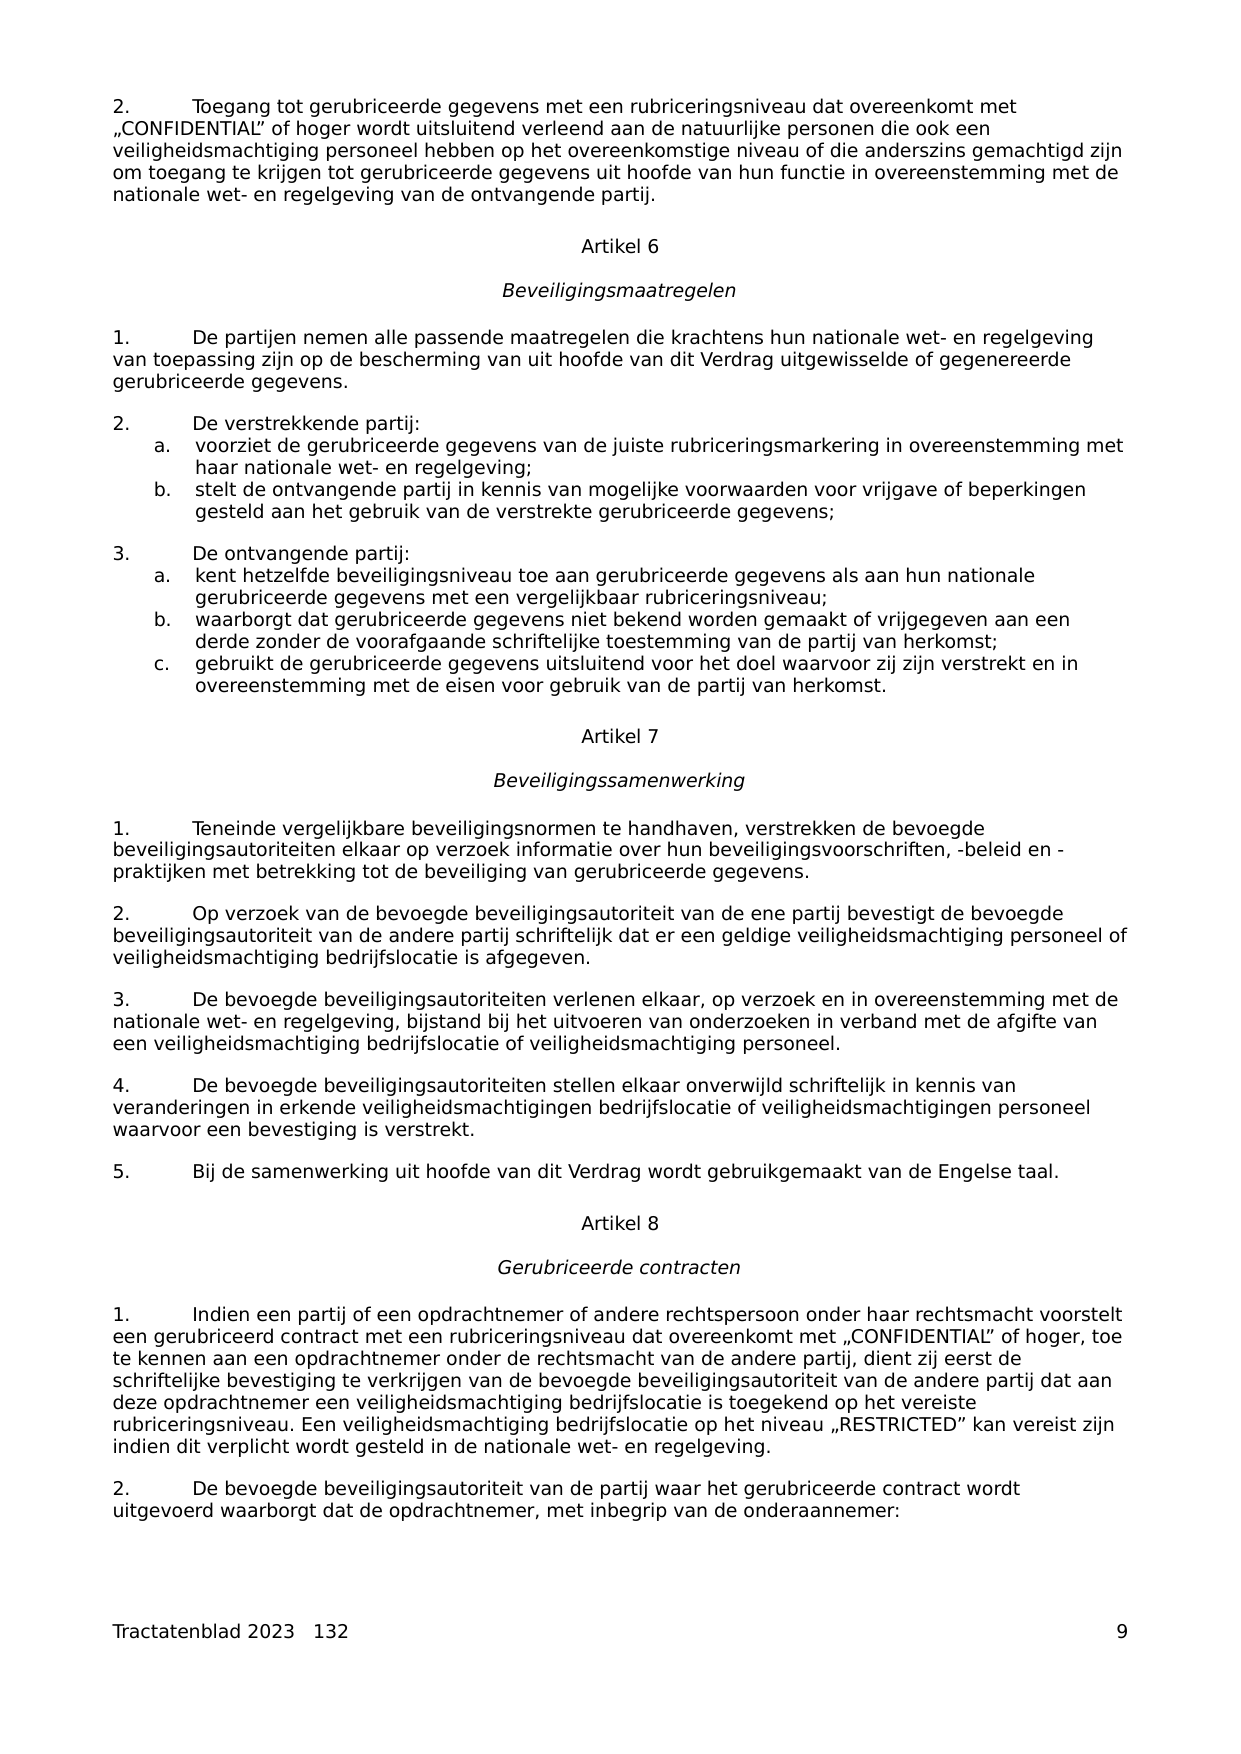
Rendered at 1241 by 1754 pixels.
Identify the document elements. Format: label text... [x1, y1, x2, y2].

text b. waarborgt dat gerubriceerde gegevens niet bekend worden gemaakt of vrijgegeven aan een derde zonder de voorafgaande schriftelijke toestemming van de partij van herkomst; [153, 608, 1128, 652]
text 4. De bevoegde beveiligingsautoriteiten stellen elkaar onverwijld schriftelijk in kennis van veranderingen in erkende veiligheidsmachtigingen bedrijfslocatie of veiligheidsmachtigingen personeel waarvoor een bevestiging is verstrekt. [112, 1075, 1128, 1141]
subtitle Artikel 6 Beveiligingsmaatregelen [112, 236, 1128, 302]
text 2. De bevoegde beveiligingsautoriteit van de partij waar het gerubriceerde contract wordt uitgevoerd waarborgt dat de opdrachtnemer, met inbegrip van de onderaannemer: [112, 1478, 1128, 1522]
text 3. De ontvangende partij: [112, 543, 1128, 564]
text a. voorziet de gerubriceerde gegevens van de juiste rubriceringsmarkering in overeenstemming met haar nationale wet- en regelgeving; [153, 435, 1128, 479]
text 2. De verstrekkende partij: [112, 413, 1128, 435]
text b. stelt de ontvangende partij in kennis van mogelijke voorwaarden voor vrijgave of beperkingen gesteld aan het gebruik van de verstrekte gerubriceerde gegevens; [153, 479, 1128, 523]
subtitle Artikel 7 Beveiligingssamenwerking [112, 726, 1128, 792]
text 1. Teneinde vergelijkbare beveiligingsnormen te handhaven, verstrekken de bevoegde beveiligingsautoriteiten elkaar op verzoek informatie over hun beveiligingsvoorschriften, -beleid en -praktijken met betrekking tot de beveiliging van gerubriceerde gegevens. [112, 817, 1128, 883]
subtitle Artikel 8 Gerubriceerde contracten [112, 1213, 1128, 1279]
text 1. De partijen nemen alle passende maatregelen die krachtens hun nationale wet- en regelgeving van toepassing zijn op de bescherming van uit hoofde van dit Verdrag uitgewisselde of gegenereerde gerubriceerde gegevens. [112, 327, 1128, 393]
text 2. Toegang tot gerubriceerde gegevens met een rubriceringsniveau dat overeenkomt met „CONFIDENTIAL” of hoger wordt uitsluitend verleend aan de natuurlijke personen die ook een veiligheidsmachtiging personeel hebben op het overeenkomstige niveau of die anderszins gemachtigd zijn om toegang te krijgen tot gerubriceerde gegevens uit hoofde van hun functie in overeenstemming met de nationale wet- en regelgeving van de ontvangende partij. [112, 96, 1128, 206]
text 5. Bij de samenwerking uit hoofde van dit Verdrag wordt gebruikgemaakt van de Engelse taal. [112, 1161, 1128, 1183]
text a. kent hetzelfde beveiligingsniveau toe aan gerubriceerde gegevens als aan hun nationale gerubriceerde gegevens met een vergelijkbaar rubriceringsniveau; [153, 564, 1128, 608]
text 2. Op verzoek van de bevoegde beveiligingsautoriteit van de ene partij bevestigt de bevoegde beveiligingsautoriteit van de andere partij schriftelijk dat er een geldige veiligheidsmachtiging personeel of veiligheidsmachtiging bedrijfslocatie is afgegeven. [112, 903, 1128, 969]
text 3. De bevoegde beveiligingsautoriteiten verlenen elkaar, op verzoek en in overeenstemming met de nationale wet- en regelgeving, bijstand bij het uitvoeren van onderzoeken in verband met de afgifte van een veiligheidsmachtiging bedrijfslocatie of veiligheidsmachtiging personeel. [112, 989, 1128, 1055]
text 1. Indien een partij of een opdrachtnemer of andere rechtspersoon onder haar rechtsmacht voorstelt een gerubriceerd contract met een rubriceringsniveau dat overeenkomt met „CONFIDENTIAL” of hoger, toe te kennen aan een opdrachtnemer onder de rechtsmacht van de andere partij, dient zij eerst de schriftelijke bevestiging te verkrijgen van de bevoegde beveiligingsautoriteit van de andere partij dat aan deze opdrachtnemer een veiligheidsmachtiging bedrijfslocatie is toegekend op het vereiste rubriceringsniveau. Een veiligheidsmachtiging bedrijfslocatie op het niveau „RESTRICTED” kan vereist zijn indien dit verplicht wordt gesteld in de nationale wet- en regelgeving. [112, 1304, 1128, 1458]
text c. gebruikt de gerubriceerde gegevens uitsluitend voor het doel waarvoor zij zijn verstrekt en in overeenstemming met de eisen voor gebruik van de partij van herkomst. [153, 652, 1128, 696]
